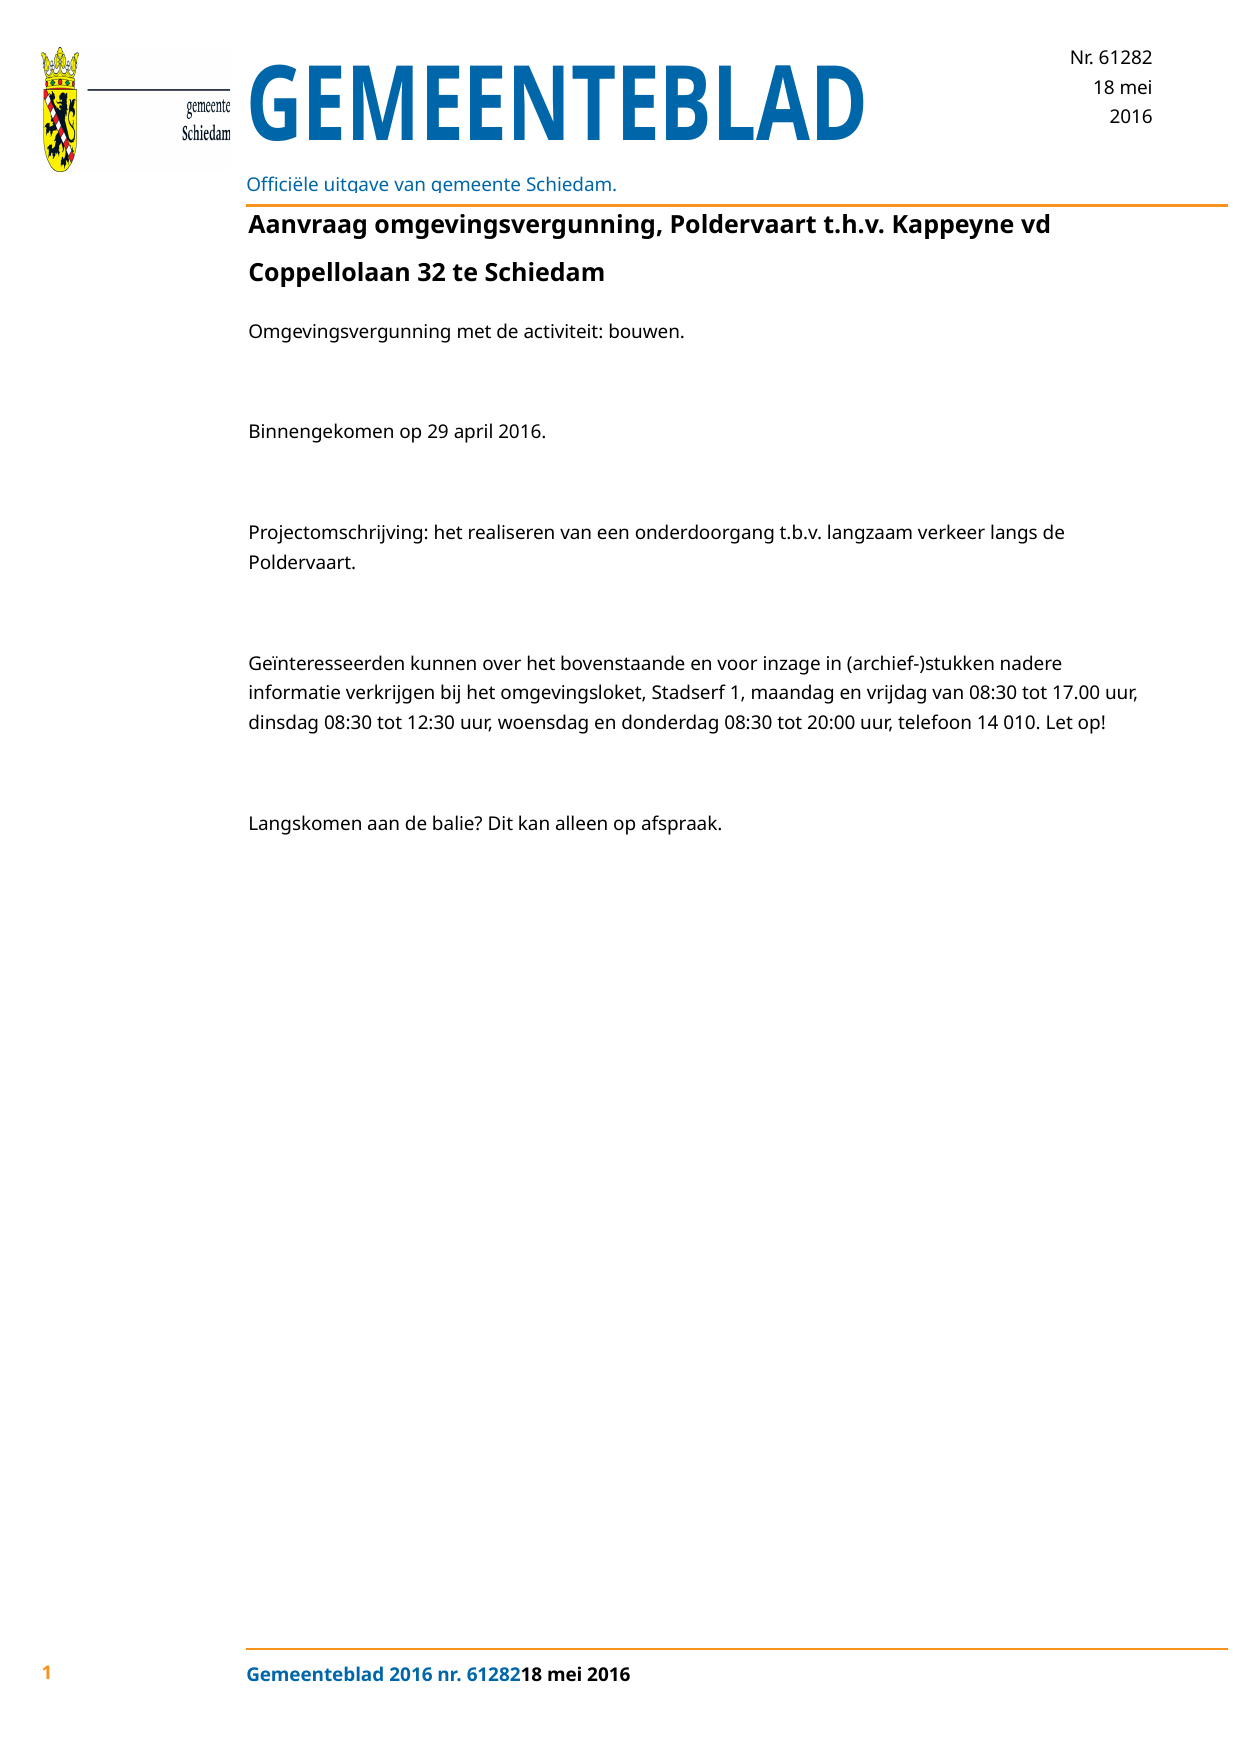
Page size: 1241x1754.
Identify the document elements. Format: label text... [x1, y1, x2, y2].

text Omgevingsvergunning met de activiteit: bouwen. [248, 318, 1152, 344]
text Aanvraag omgevingsvergunning, Poldervaart t.h.v. Kappeyne vd Coppellolaan 32 te Schiedam [248, 207, 1152, 288]
text Geïnteresseerden kunnen over het bovenstaande en voor inzage in (archief-)stukken nadere informatie verkrijgen bij het omgevingsloket, Stadserf 1, maandag en vrijdag van 08:30 tot 17.00 uur, dinsdag 08:30 tot 12:30 uur, woensdag en donderdag 08:30 tot 20:00 uur, telefoon 14 010. Let op! [248, 650, 1152, 735]
text Binnengekomen op 29 april 2016. [248, 419, 1152, 444]
text Langskomen aan de balie? Dit kan alleen op afspraak. [248, 810, 1152, 836]
picture [41, 47, 231, 172]
text Projectomschrijving: het realiseren van een onderdoorgang t.b.v. langzaam verkeer langs de Poldervaart. [248, 519, 1152, 575]
